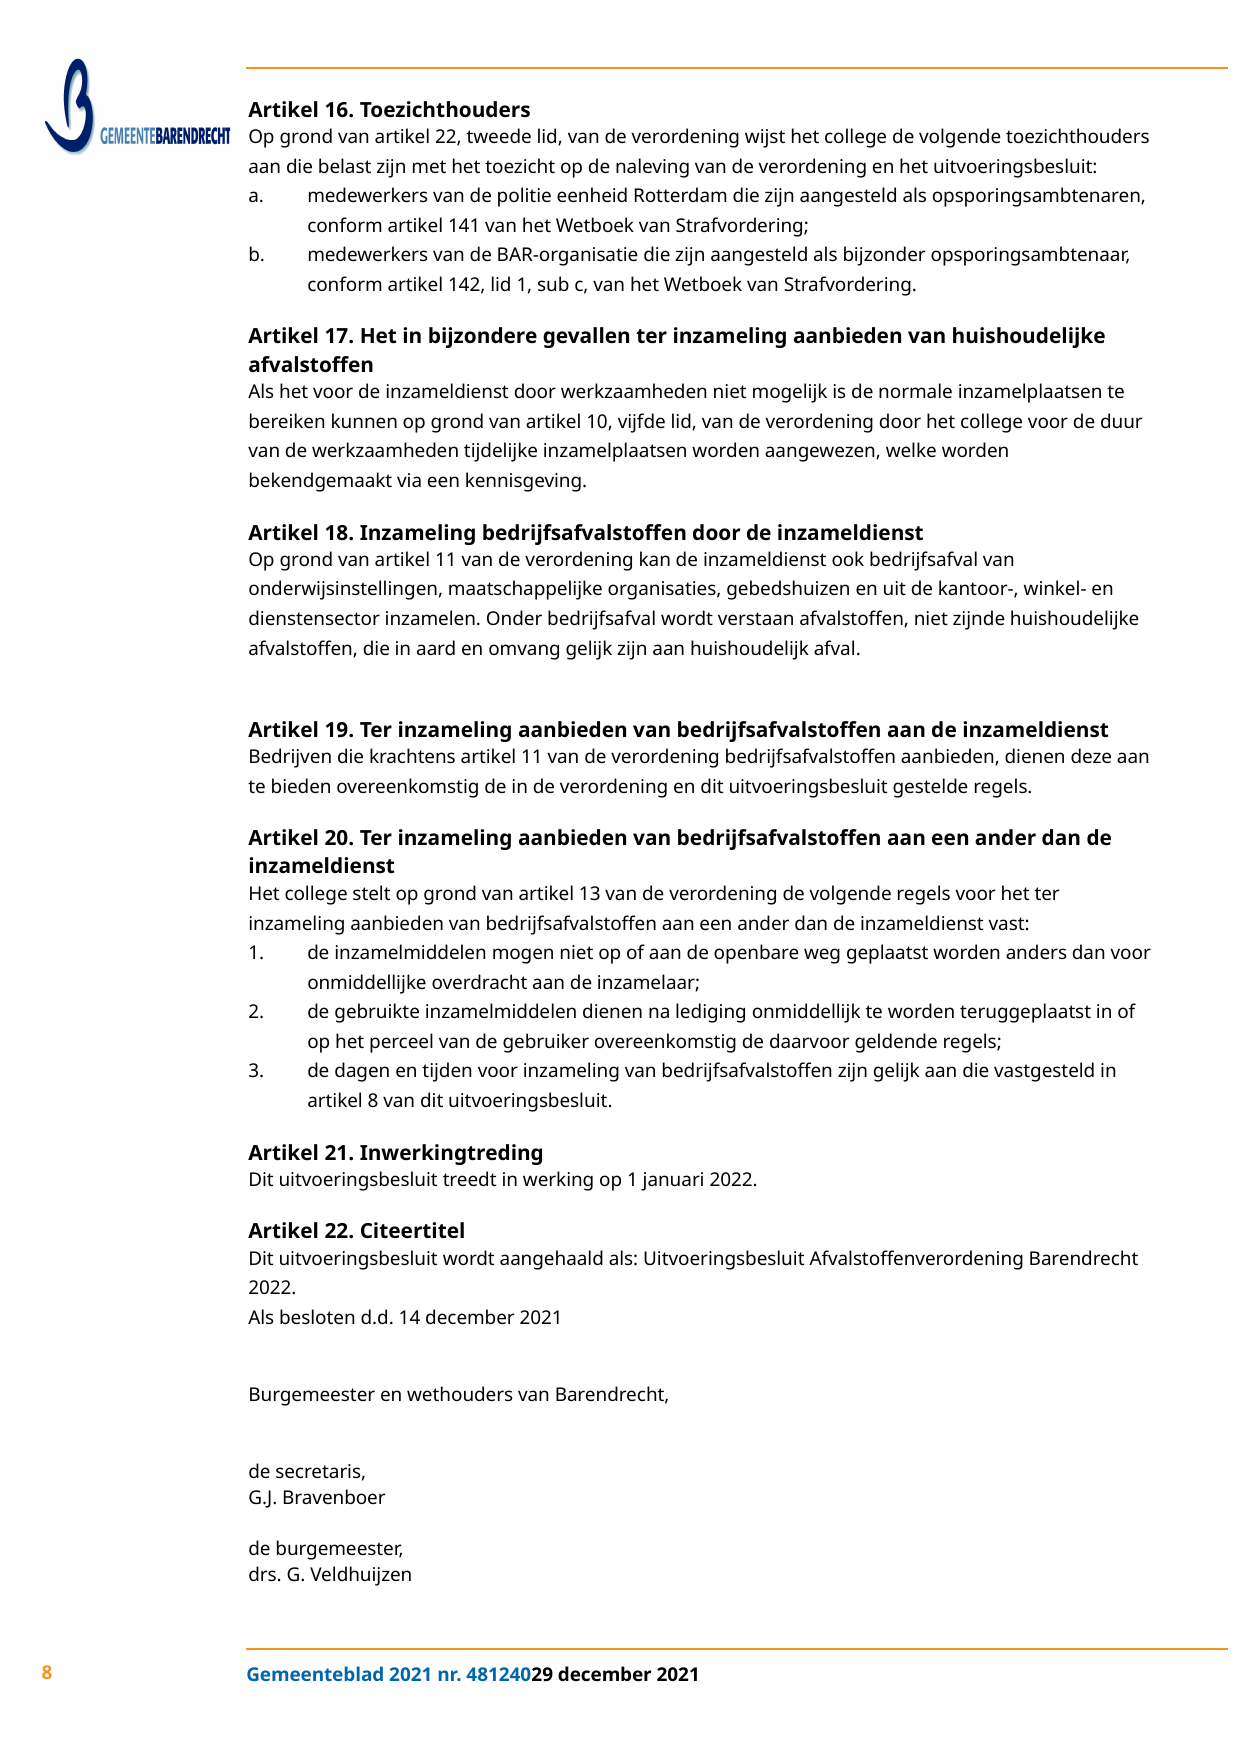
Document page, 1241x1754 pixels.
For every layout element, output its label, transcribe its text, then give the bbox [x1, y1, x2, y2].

text drs. G. Veldhuijzen [248, 1561, 1152, 1587]
text Artikel 20. Ter inzameling aanbieden van bedrijfsafvalstoffen aan een ander dan de inzameldienst [248, 823, 1152, 880]
text de secretaris, [248, 1458, 1152, 1484]
text Artikel 19. Ter inzameling aanbieden van bedrijfsafvalstoffen aan de inzameldienst [248, 715, 1152, 743]
list medewerkers van de politie eenheid Rotterdam die zijn aangesteld als opsporingsambtenaren, conform artikel 141 van het Wetboek van Strafvordering; [248, 182, 1152, 238]
text Artikel 18. Inzameling bedrijfsafvalstoffen door de inzameldienst [248, 518, 1152, 546]
text Bedrijven die krachtens artikel 11 van de verordening bedrijfsafvalstoffen aanbieden, dienen deze aan te bieden overeenkomstig de in de verordening en dit uitvoeringsbesluit gestelde regels. [248, 743, 1152, 798]
text Artikel 16. Toezichthouders [248, 95, 1152, 123]
list medewerkers van de BAR-organisatie die zijn aangesteld als bijzonder opsporingsambtenaar, conform artikel 142, lid 1, sub c, van het Wetboek van Strafvordering. [248, 242, 1152, 297]
text Burgemeester en wethouders van Barendrecht, [248, 1381, 1152, 1407]
text Artikel 22. Citeertitel [248, 1216, 1152, 1245]
text Dit uitvoeringsbesluit treedt in werking op 1 januari 2022. [248, 1166, 1152, 1192]
list de inzamelmiddelen mogen niet op of aan de openbare weg geplaatst worden anders dan voor onmiddellijke overdracht aan de inzamelaar; [248, 939, 1152, 994]
text Als het voor de inzameldienst door werkzaamheden niet mogelijk is de normale inzamelplaatsen te bereiken kunnen op grond van artikel 10, vijfde lid, van de verordening door het college voor de duur van de werkzaamheden tijdelijke inzamelplaatsen worden aangewezen, welke worden bekendgemaakt via een kennisgeving. [248, 378, 1152, 493]
text Artikel 21. Inwerkingtreding [248, 1138, 1152, 1166]
text Dit uitvoeringsbesluit wordt aangehaald als: Uitvoeringsbesluit Afvalstoffenverordening Barendrecht 2022. [248, 1245, 1152, 1300]
text Op grond van artikel 11 van de verordening kan de inzameldienst ook bedrijfsafval van onderwijsinstellingen, maatschappelijke organisaties, gebedshuizen en uit de kantoor-, winkel- en dienstensector inzamelen. Onder bedrijfsafval wordt verstaan afvalstoffen, niet zijnde huishoudelijke afvalstoffen, die in aard en omvang gelijk zijn aan huishoudelijk afval. [248, 546, 1152, 661]
text Het college stelt op grond van artikel 13 van de verordening de volgende regels voor het ter inzameling aanbieden van bedrijfsafvalstoffen aan een ander dan de inzameldienst vast: [248, 880, 1152, 935]
text Op grond van artikel 22, tweede lid, van de verordening wijst het college de volgende toezichthouders aan die belast zijn met het toezicht op de naleving van de verordening en het uitvoeringsbesluit: [248, 123, 1152, 178]
text Artikel 17. Het in bijzondere gevallen ter inzameling aanbieden van huishoudelijke afvalstoffen [248, 322, 1152, 378]
text G.J. Bravenboer [248, 1484, 1152, 1510]
list de dagen en tijden voor inzameling van bedrijfsafvalstoffen zijn gelijk aan die vastgesteld in artikel 8 van dit uitvoeringsbesluit. [248, 1058, 1152, 1113]
list de gebruikte inzamelmiddelen dienen na lediging onmiddellijk te worden teruggeplaatst in of op het perceel van de gebruiker overeenkomstig de daarvoor geldende regels; [248, 998, 1152, 1054]
text Als besloten d.d. 14 december 2021 [248, 1304, 1152, 1330]
picture [41, 47, 231, 172]
text de burgemeester, [248, 1536, 1152, 1561]
